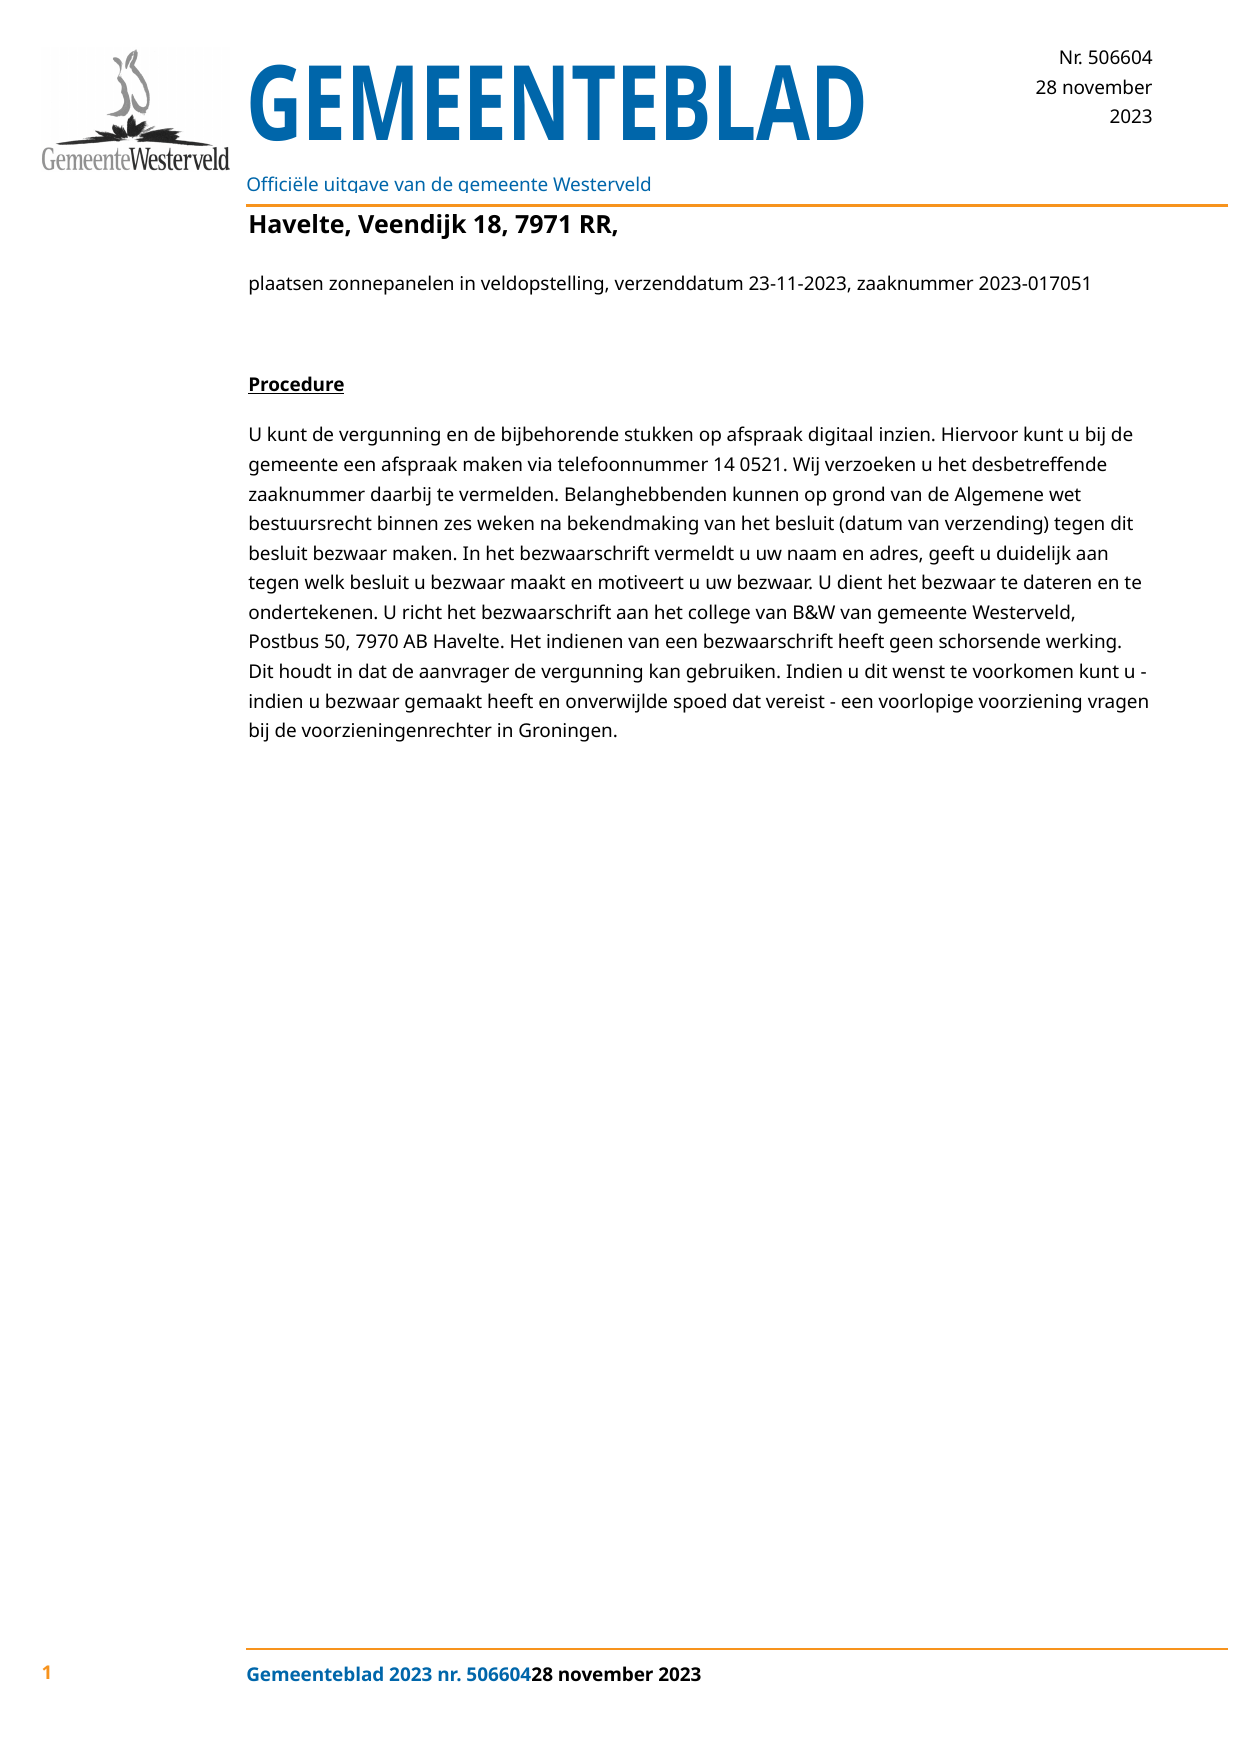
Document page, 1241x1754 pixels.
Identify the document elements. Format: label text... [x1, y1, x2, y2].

text Havelte, Veendijk 18, 7971 RR, [248, 207, 1152, 241]
text Procedure [248, 371, 1152, 397]
text U kunt de vergunning en de bijbehorende stukken op afspraak digitaal inzien. Hiervoor kunt u bij de gemeente een afspraak maken via telefoonnummer 14 0521. Wij verzoeken u het desbetreffende zaaknummer daarbij te vermelden. Belanghebbenden kunnen op grond van de Algemene wet bestuursrecht binnen zes weken na bekendmaking van het besluit (datum van verzending) tegen dit besluit bezwaar maken. In het bezwaarschrift vermeldt u uw naam en adres, geeft u duidelijk aan tegen welk besluit u bezwaar maakt en motiveert u uw bezwaar. U dient het bezwaar te dateren en te ondertekenen. U richt het bezwaarschrift aan het college van B&W van gemeente Westerveld, Postbus 50, 7970 AB Havelte. Het indienen van een bezwaarschrift heeft geen schorsende werking. Dit houdt in dat de aanvrager de vergunning kan gebruiken. Indien u dit wenst te voorkomen kunt u - indien u bezwaar gemaakt heeft en onverwijlde spoed dat vereist - een voorlopige voorziening vragen bij de voorzieningenrechter in Groningen. [248, 422, 1152, 743]
text plaatsen zonnepanelen in veldopstelling, verzenddatum 23-11-2023, zaaknummer 2023-017051 [248, 270, 1152, 296]
picture [41, 47, 231, 172]
